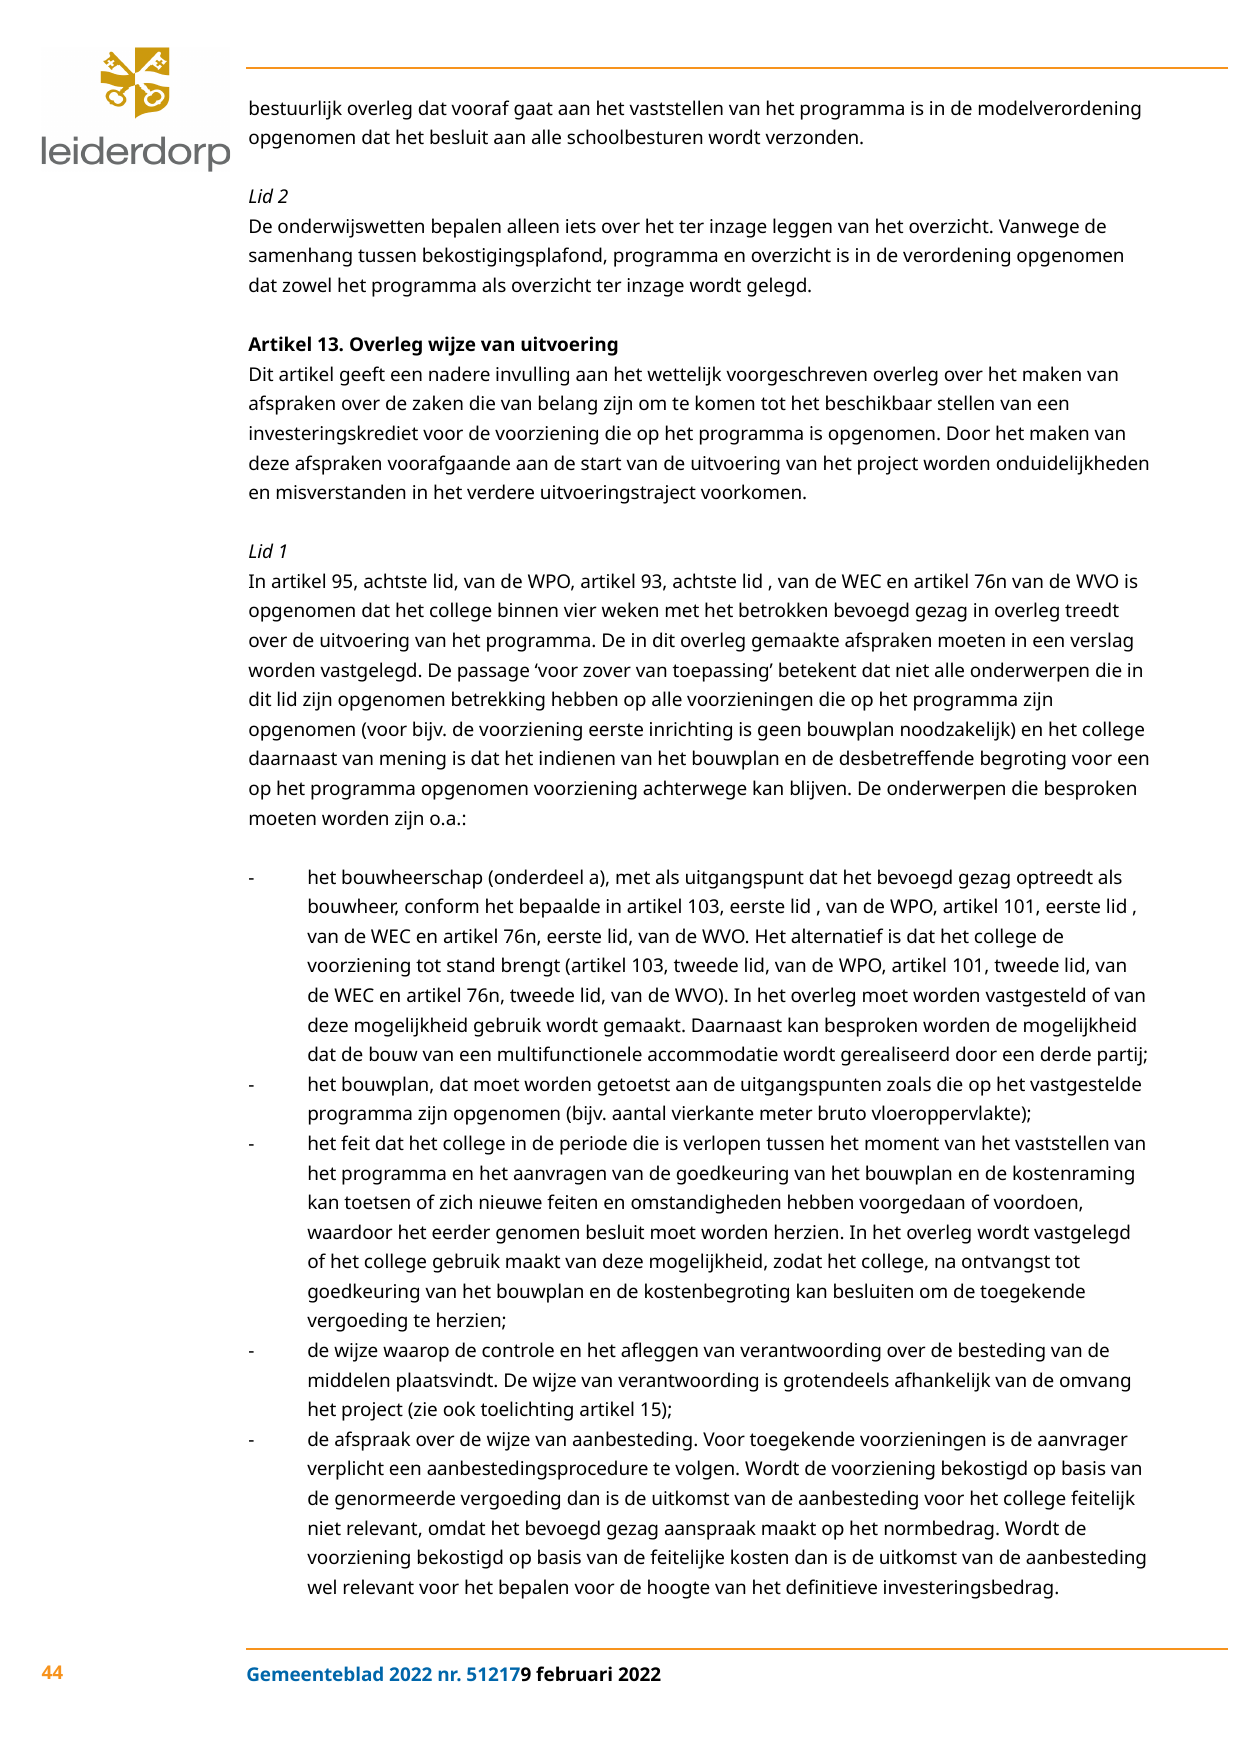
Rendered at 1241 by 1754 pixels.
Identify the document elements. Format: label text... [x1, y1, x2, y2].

picture [41, 47, 231, 172]
text bestuurlijk overleg dat vooraf gaat aan het vaststellen van het programma is in de modelverordening opgenomen dat het besluit aan alle schoolbesturen wordt verzonden. [248, 95, 1152, 150]
text De onderwijswetten bepalen alleen iets over het ter inzage leggen van het overzicht. Vanwege de samenhang tussen bekostigingsplafond, programma en overzicht is in de verordening opgenomen dat zowel het programma als overzicht ter inzage wordt gelegd. [248, 213, 1152, 298]
text Lid 1 [248, 538, 1152, 564]
list het bouwheerschap (onderdeel a), met als uitgangspunt dat het bevoegd gezag optreedt als bouwheer, conform het bepaalde in artikel 103, eerste lid , van de WPO, artikel 101, eerste lid , van de WEC en artikel 76n, eerste lid, van de WVO. Het alternatief is dat het college de voorziening tot stand brengt (artikel 103, tweede lid, van de WPO, artikel 101, tweede lid, van de WEC en artikel 76n, tweede lid, van de WVO). In het overleg moet worden vastgesteld of van deze mogelijkheid gebruik wordt gemaakt. Daarnaast kan besproken worden de mogelijkheid dat de bouw van een multifunctionele accommodatie wordt gerealiseerd door een derde partij; [248, 864, 1152, 1067]
list de wijze waarop de controle en het afleggen van verantwoording over de besteding van de middelen plaatsvindt. De wijze van verantwoording is grotendeels afhankelijk van de omvang het project (zie ook toelichting artikel 15); [248, 1337, 1152, 1422]
text In artikel 95, achtste lid, van de WPO, artikel 93, achtste lid , van de WEC en artikel 76n van de WVO is opgenomen dat het college binnen vier weken met het betrokken bevoegd gezag in overleg treedt over de uitvoering van het programma. De in dit overleg gemaakte afspraken moeten in een verslag worden vastgelegd. De passage ‘voor zover van toepassing’ betekent dat niet alle onderwerpen die in dit lid zijn opgenomen betrekking hebben op alle voorzieningen die op het programma zijn opgenomen (voor bijv. de voorziening eerste inrichting is geen bouwplan noodzakelijk) en het college daarnaast van mening is dat het indienen van het bouwplan en de desbetreffende begroting voor een op het programma opgenomen voorziening achterwege kan blijven. De onderwerpen die besproken moeten worden zijn o.a.: [248, 568, 1152, 831]
text Lid 2 [248, 183, 1152, 209]
list het feit dat het college in de periode die is verlopen tussen het moment van het vaststellen van het programma en het aanvragen van de goedkeuring van het bouwplan en de kostenraming kan toetsen of zich nieuwe feiten en omstandigheden hebben voorgedaan of voordoen, waardoor het eerder genomen besluit moet worden herzien. In het overleg wordt vastgelegd of het college gebruik maakt van deze mogelijkheid, zodat het college, na ontvangst tot goedkeuring van het bouwplan en de kostenbegroting kan besluiten om de toegekende vergoeding te herzien; [248, 1130, 1152, 1333]
text Artikel 13. Overleg wijze van uitvoering [248, 331, 1152, 357]
list de afspraak over de wijze van aanbesteding. Voor toegekende voorzieningen is de aanvrager verplicht een aanbestedingsprocedure te volgen. Wordt de voorziening bekostigd op basis van de genormeerde vergoeding dan is de uitkomst van de aanbesteding voor het college feitelijk niet relevant, omdat het bevoegd gezag aanspraak maakt op het normbedrag. Wordt de voorziening bekostigd op basis van de feitelijke kosten dan is de uitkomst van de aanbesteding wel relevant voor het bepalen voor de hoogte van het definitieve investeringsbedrag. [248, 1426, 1152, 1600]
list het bouwplan, dat moet worden getoetst aan de uitgangspunten zoals die op het vastgestelde programma zijn opgenomen (bijv. aantal vierkante meter bruto vloeroppervlakte); [248, 1071, 1152, 1126]
text Dit artikel geeft een nadere invulling aan het wettelijk voorgeschreven overleg over het maken van afspraken over de zaken die van belang zijn om te komen tot het beschikbaar stellen van een investeringskrediet voor de voorziening die op het programma is opgenomen. Door het maken van deze afspraken voorafgaande aan de start van de uitvoering van het project worden onduidelijkheden en misverstanden in het verdere uitvoeringstraject voorkomen. [248, 361, 1152, 505]
